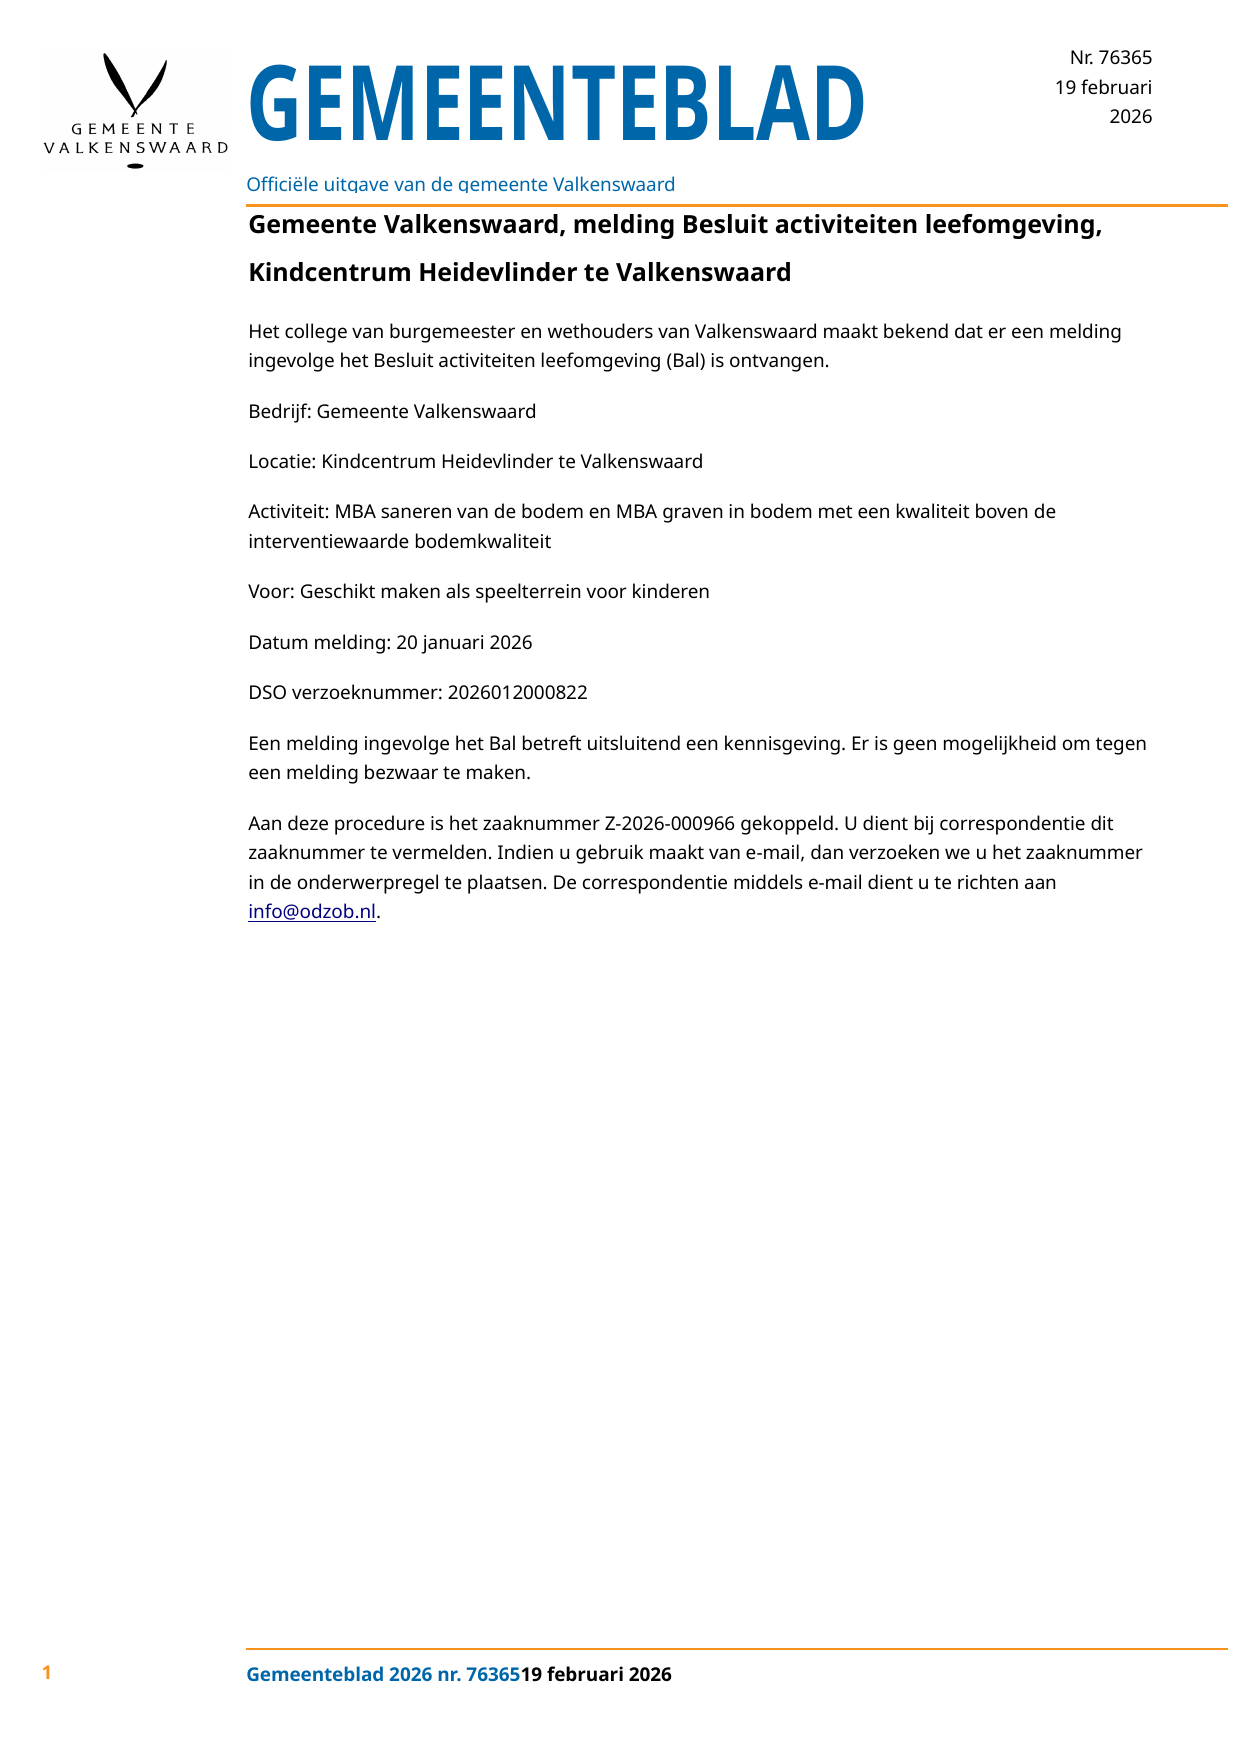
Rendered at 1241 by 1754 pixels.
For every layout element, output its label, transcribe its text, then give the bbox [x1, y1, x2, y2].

text Activiteit: MBA saneren van de bodem en MBA graven in bodem met een kwaliteit boven de interventiewaarde bodemkwaliteit [248, 499, 1152, 554]
text Gemeente ​Valkenswaard, melding Besluit activiteiten leefomgeving, Kindcentrum Heidevlinder te Valkenswaard ​ [248, 207, 1152, 288]
text Bedrijf: Gemeente Valkenswaard [248, 398, 1152, 424]
text Voor: Geschikt maken als speelterrein voor kinderen [248, 579, 1152, 604]
text Aan deze procedure is het zaaknummer Z-2026-000966 gekoppeld. U dient bij correspondentie dit zaaknummer te vermelden. Indien u gebruik maakt van e-mail, dan verzoeken we u het zaaknummer in de onderwerpregel te plaatsen. De correspondentie middels e-mail dient u te richten aan info@odzob.nl. [248, 810, 1152, 924]
text Een melding ingevolge het Bal betreft uitsluitend een kennisgeving. Er is geen mogelijkheid om tegen een melding bezwaar te maken. [248, 730, 1152, 785]
text DSO verzoeknummer: 2026012000822 [248, 679, 1152, 705]
picture [41, 47, 231, 172]
text Locatie: Kindcentrum Heidevlinder te Valkenswaard [248, 448, 1152, 474]
text Datum melding: 20 januari 2026 [248, 629, 1152, 655]
text Het college van burgemeester en wethouders van Valkenswaard maakt bekend dat er een melding ingevolge het Besluit activiteiten leefomgeving (Bal) is ontvangen. [248, 318, 1152, 373]
